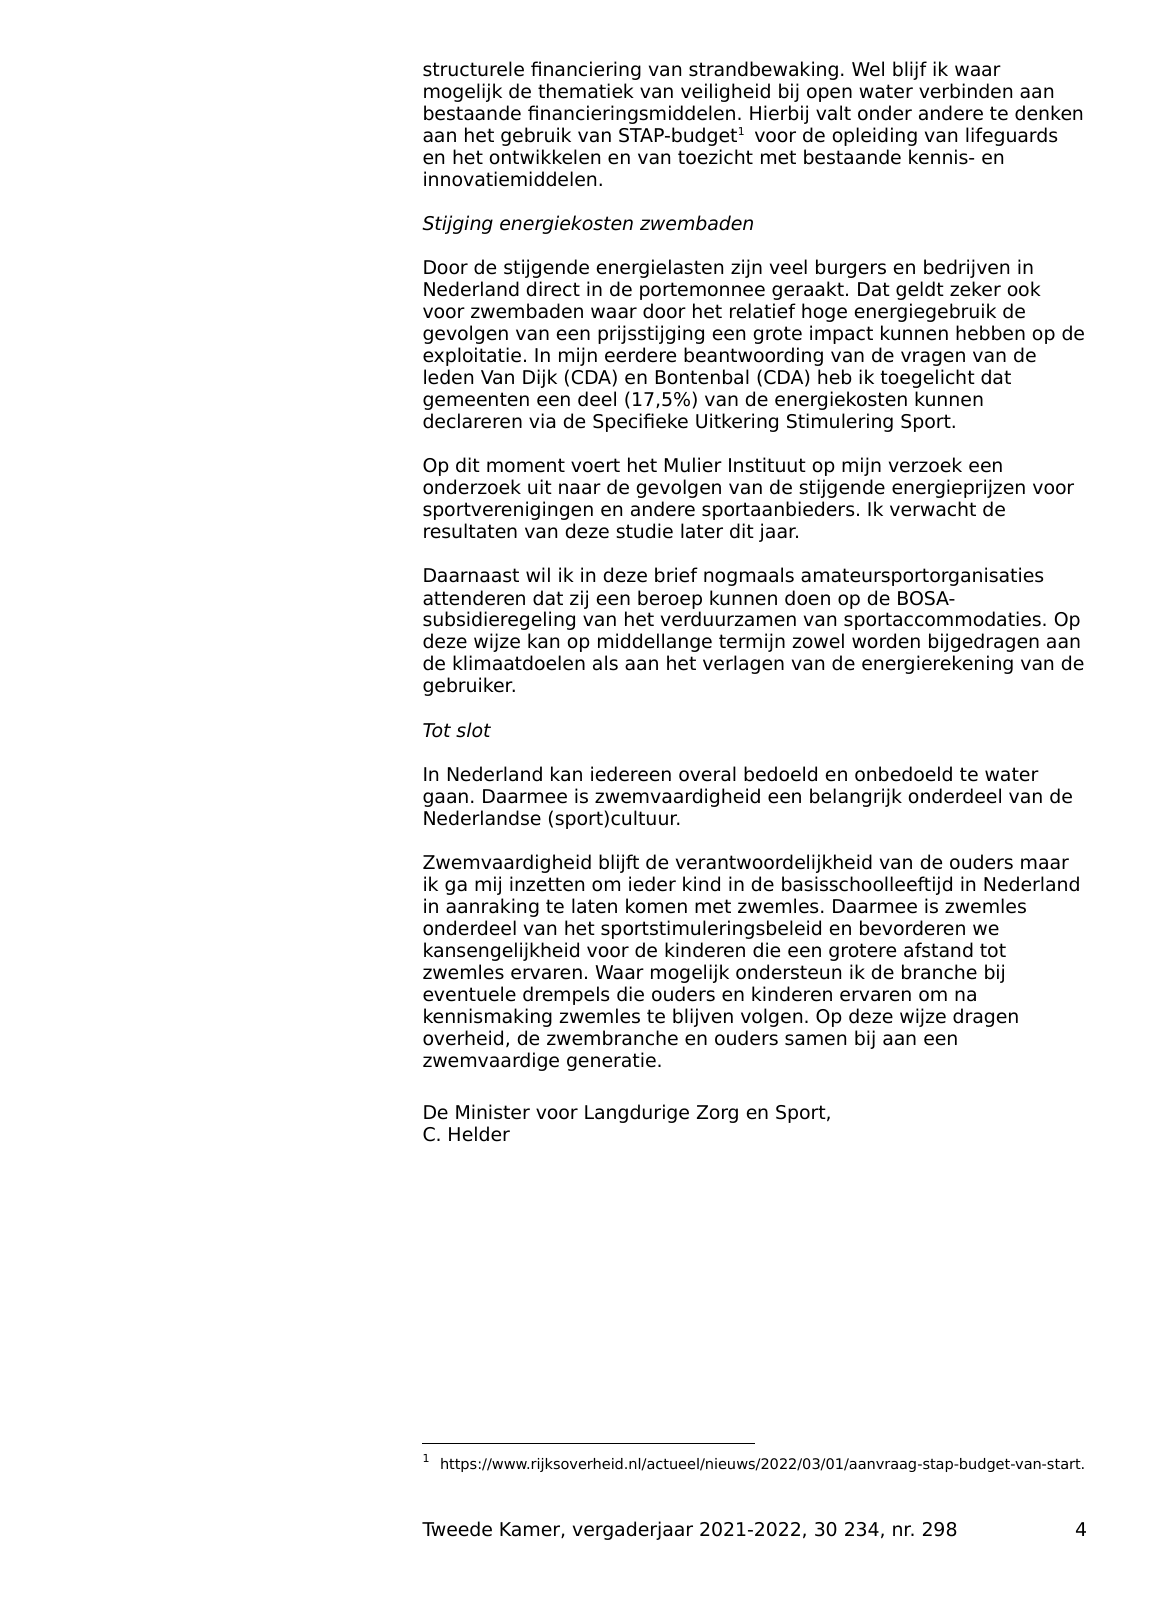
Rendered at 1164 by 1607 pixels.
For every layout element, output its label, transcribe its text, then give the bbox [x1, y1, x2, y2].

text structurele financiering van strandbewaking. Wel blijf ik waar mogelijk de thematiek van veiligheid bij open water verbinden aan bestaande financieringsmiddelen. Hierbij valt onder andere te denken aan het gebruik van STAP-budget voor de opleiding van lifeguards en het ontwikkelen en van toezicht met bestaande kennis- en innovatiemiddelen. [422, 59, 1087, 191]
text Door de stijgende energielasten zijn veel burgers en bedrijven in Nederland direct in de portemonnee geraakt. Dat geldt zeker ook voor zwembaden waar door het relatief hoge energiegebruik de gevolgen van een prijsstijging een grote impact kunnen hebben op de exploitatie. In mijn eerdere beantwoording van de vragen van de leden Van Dijk (CDA) en Bontenbal (CDA) heb ik toegelicht dat gemeenten een deel (17,5%) van de energiekosten kunnen declareren via de Specifieke Uitkering Stimulering Sport. [422, 257, 1087, 433]
text Zwemvaardigheid blijft de verantwoordelijkheid van de ouders maar ik ga mij inzetten om ieder kind in de basisschoolleeftijd in Nederland in aanraking te laten komen met zwemles. Daarmee is zwemles onderdeel van het sportstimuleringsbeleid en bevorderen we kansengelijkheid voor de kinderen die een grotere afstand tot zwemles ervaren. Waar mogelijk ondersteun ik de branche bij eventuele drempels die ouders en kinderen ervaren om na kennismaking zwemles te blijven volgen. Op deze wijze dragen overheid, de zwembranche en ouders samen bij aan een zwemvaardige generatie. [422, 852, 1087, 1072]
text De Minister voor Langdurige Zorg en Sport, C. Helder [422, 1102, 1087, 1146]
text https://www.rijksoverheid.nl/actueel/nieuws/2022/03/01/aanvraag-stap-budget-van-start. [422, 1452, 1087, 1474]
text In Nederland kan iedereen overal bedoeld en onbedoeld te water gaan. Daarmee is zwemvaardigheid een belangrijk onderdeel van de Nederlandse (sport)cultuur. [422, 764, 1087, 829]
text Op dit moment voert het Mulier Instituut op mijn verzoek een onderzoek uit naar de gevolgen van de stijgende energieprijzen voor sportverenigingen en andere sportaanbieders. Ik verwacht de resultaten van deze studie later dit jaar. [422, 455, 1087, 543]
text Daarnaast wil ik in deze brief nogmaals amateursportorganisaties attenderen dat zij een beroep kunnen doen op de BOSA-subsidieregeling van het verduurzamen van sportaccommodaties. Op deze wijze kan op middellange termijn zowel worden bijgedragen aan de klimaatdoelen als aan het verlagen van de energierekening van de gebruiker. [422, 565, 1087, 697]
subtitle Tot slot [422, 719, 1087, 741]
subtitle Stijging energiekosten zwembaden [422, 213, 1087, 235]
